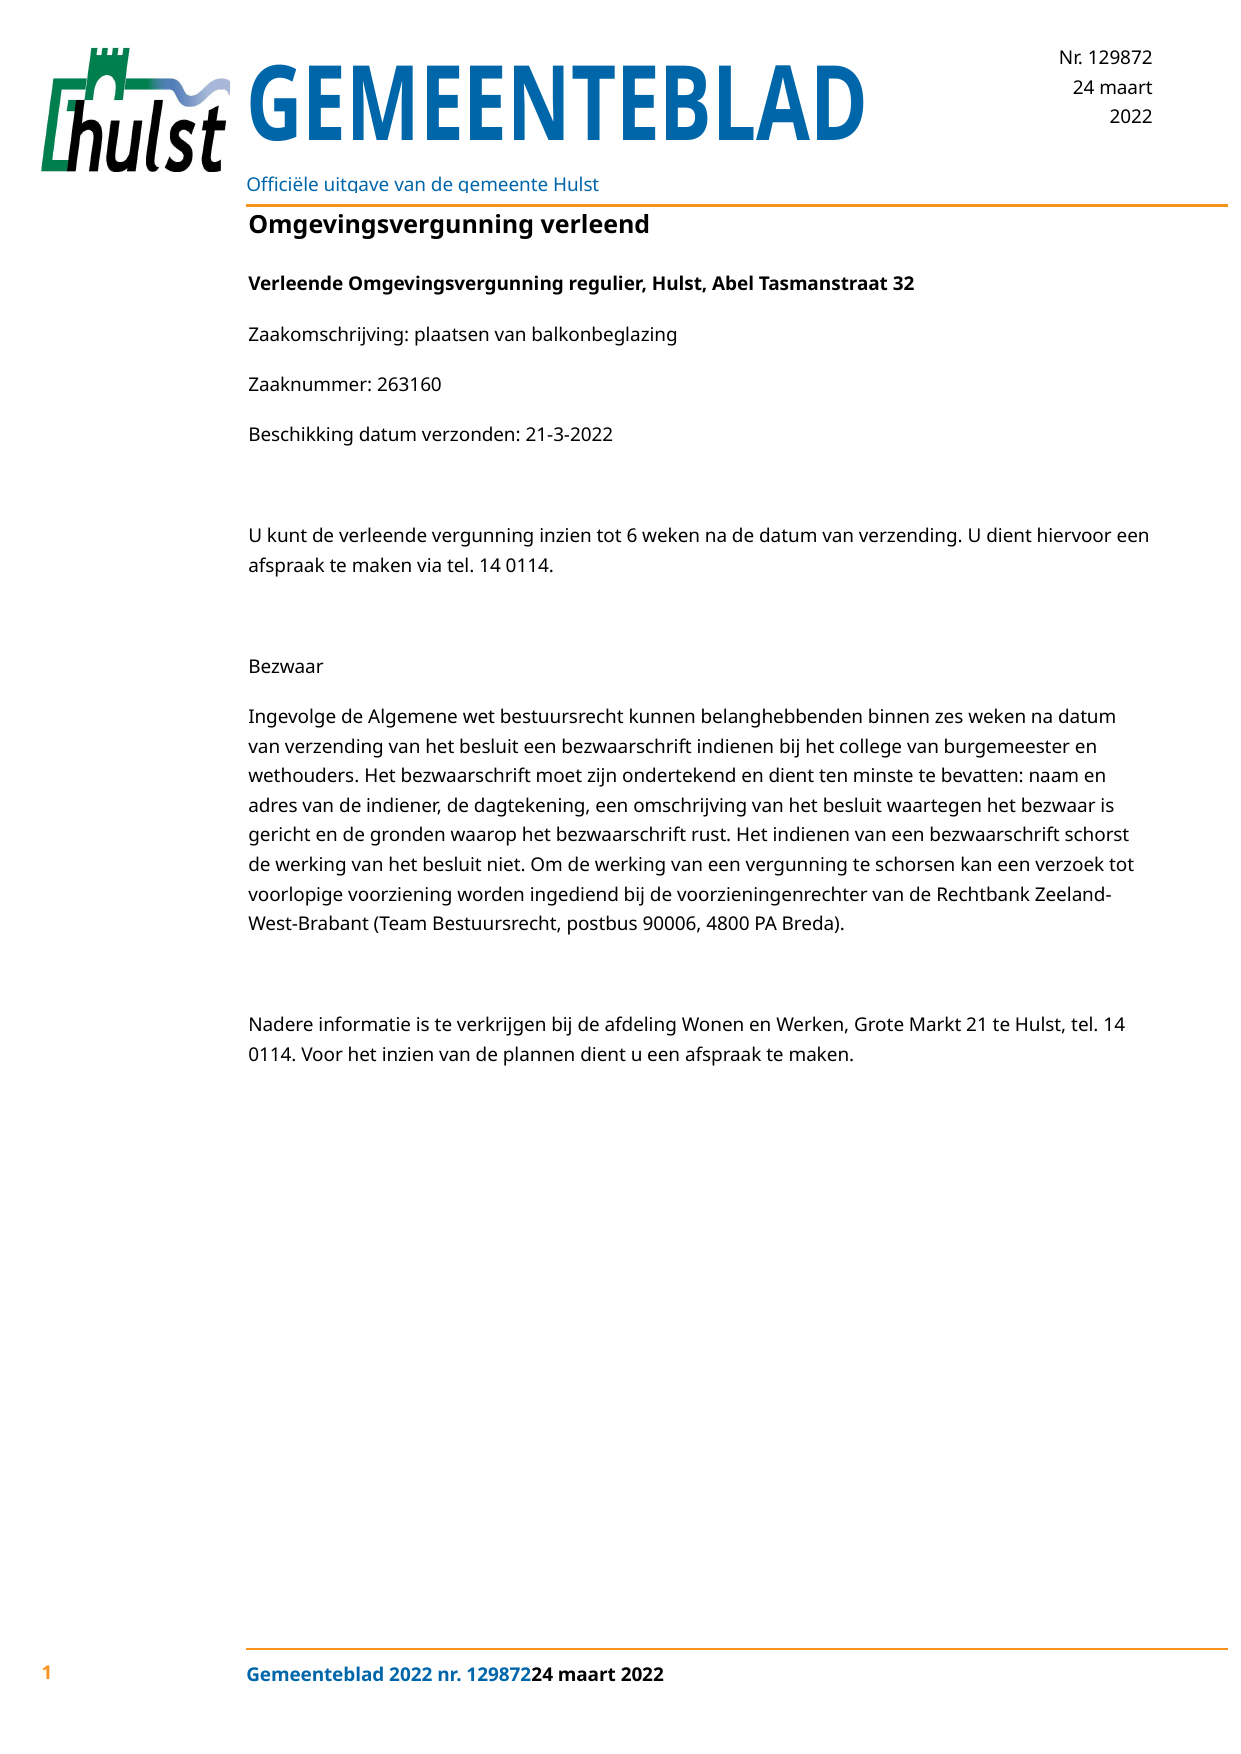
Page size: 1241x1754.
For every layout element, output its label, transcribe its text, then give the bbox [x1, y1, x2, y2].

text U kunt de verleende vergunning inzien tot 6 weken na de datum van verzending. U dient hiervoor een afspraak te maken via tel. 14 0114. [248, 522, 1152, 578]
text Zaakomschrijving: plaatsen van balkonbeglazing [248, 321, 1152, 346]
picture [41, 47, 231, 172]
text Verleende Omgevingsvergunning regulier, Hulst, Abel Tasmanstraat 32 [248, 270, 1152, 296]
text Ingevolge de Algemene wet bestuursrecht kunnen belanghebbenden binnen zes weken na datum van verzending van het besluit een bezwaarschrift indienen bij het college van burgemeester en wethouders. Het bezwaarschrift moet zijn ondertekend en dient ten minste te bevatten: naam en adres van de indiener, de dagtekening, een omschrijving van het besluit waartegen het bezwaar is gericht en de gronden waarop het bezwaarschrift rust. Het indienen van een bezwaarschrift schorst de werking van het besluit niet. Om de werking van een vergunning te schorsen kan een verzoek tot voorlopige voorziening worden ingediend bij de voorzieningenrechter van de Rechtbank Zeeland-West-Brabant (Team Bestuursrecht, postbus 90006, 4800 PA Breda). [248, 703, 1152, 936]
text Beschikking datum verzonden: 21-3-2022 [248, 422, 1152, 447]
text Zaaknummer: 263160 [248, 371, 1152, 397]
text Nadere informatie is te verkrijgen bij de afdeling Wonen en Werken, Grote Markt 21 te Hulst, tel. 14 0114. Voor het inzien van de plannen dient u een afspraak te maken. [248, 1011, 1152, 1066]
text Bezwaar [248, 653, 1152, 678]
text Omgevingsvergunning verleend [248, 207, 1152, 241]
